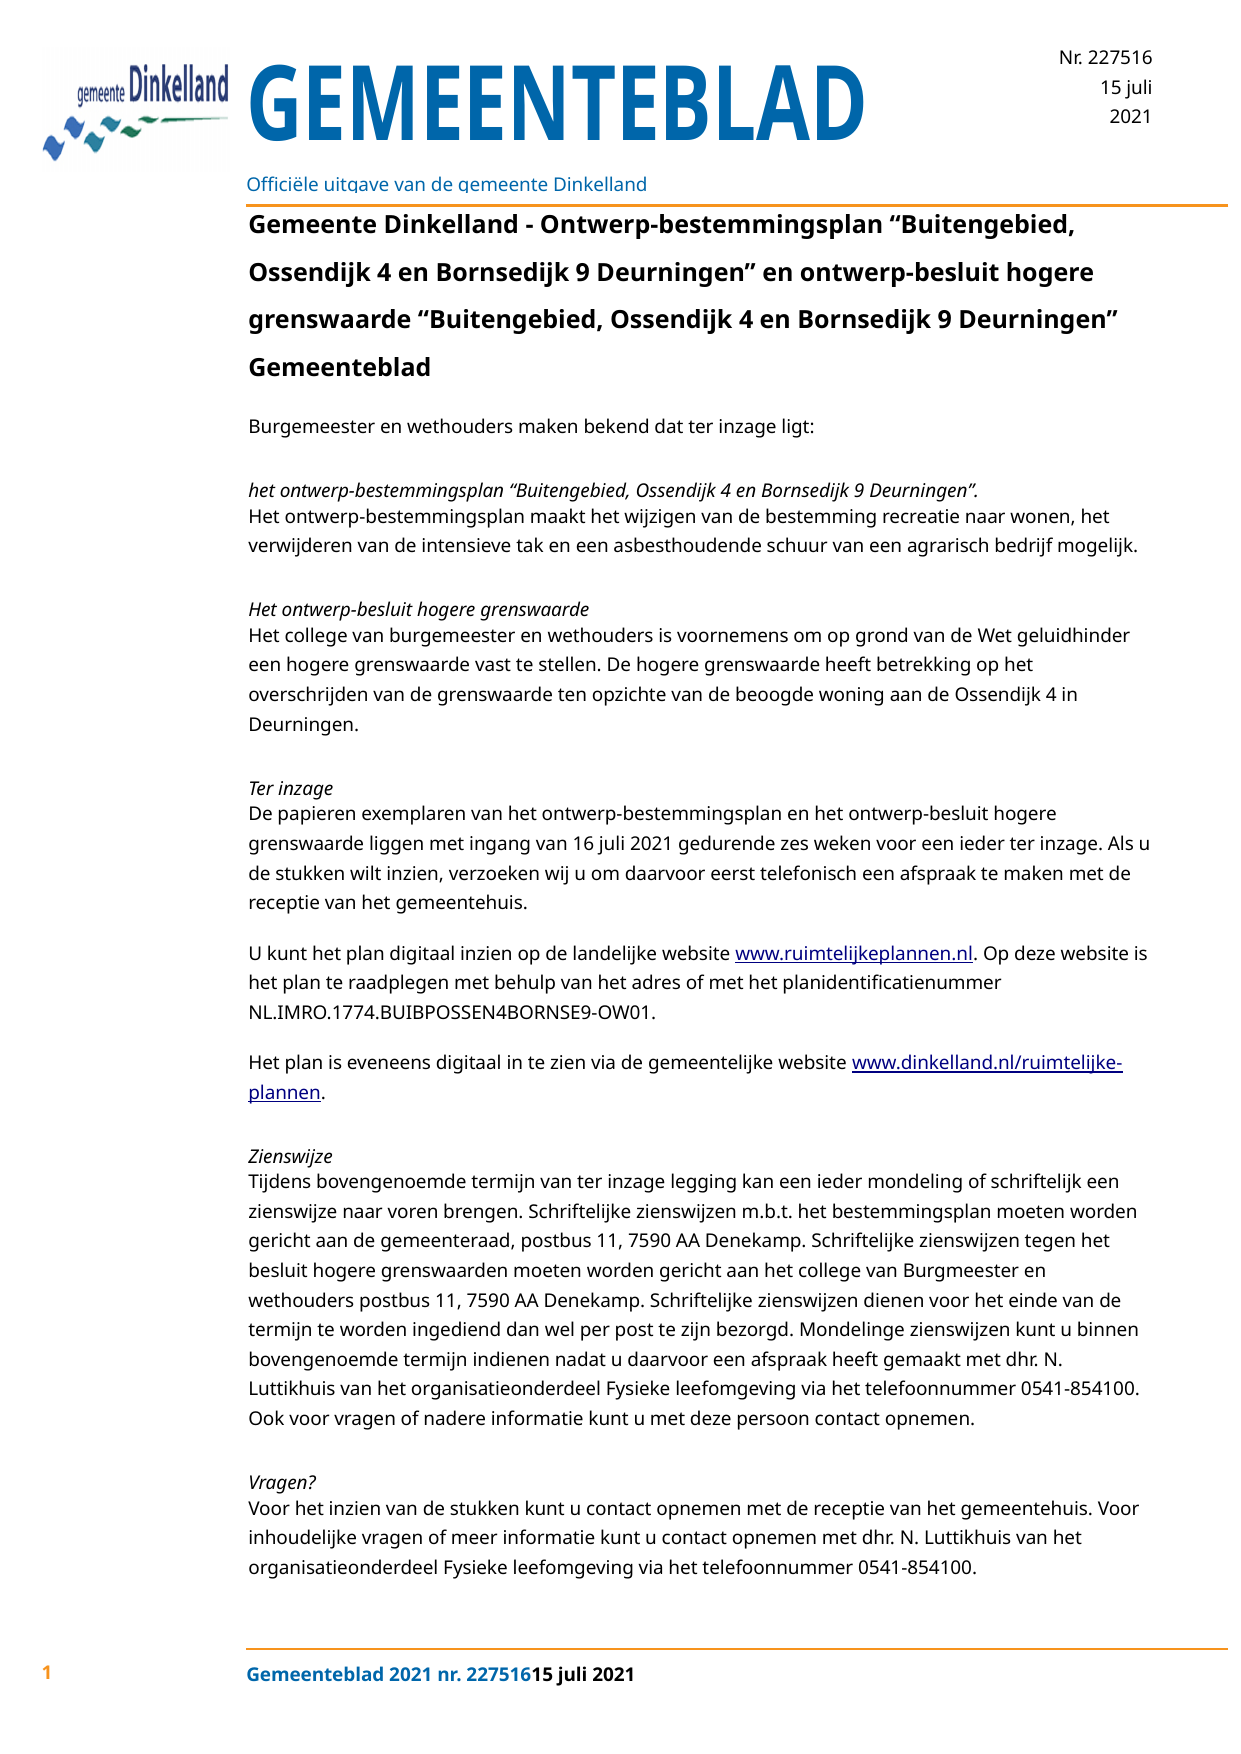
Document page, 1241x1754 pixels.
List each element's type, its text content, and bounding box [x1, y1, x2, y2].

text Het plan is eveneens digitaal in te zien via de gemeentelijke website www.dinkelland.nl/ruimtelijke-plannen. [248, 1049, 1152, 1104]
text Vragen? [248, 1469, 1152, 1495]
picture [41, 47, 231, 172]
text Ter inzage [248, 775, 1152, 801]
text Gemeente Dinkelland - Ontwerp-bestemmingsplan “Buitengebied, Ossendijk 4 en Bornsedijk 9 Deurningen” en ontwerp-besluit hogere grenswaarde “Buitengebied, Ossendijk 4 en Bornsedijk 9 Deurningen” Gemeenteblad [248, 207, 1152, 384]
text het ontwerp-bestemmingsplan “Buitengebied, Ossendijk 4 en Bornsedijk 9 Deurningen”. [248, 477, 1152, 503]
text U kunt het plan digitaal inzien op de landelijke website www.ruimtelijkeplannen.nl. Op deze website is het plan te raadplegen met behulp van het adres of met het planidentificatienummer NL.IMRO.1774.BUIBPOSSEN4BORNSE9-OW01. [248, 940, 1152, 1024]
text De papieren exemplaren van het ontwerp-bestemmingsplan en het ontwerp-besluit hogere grenswaarde liggen met ingang van 16 juli 2021 gedurende zes weken voor een ieder ter inzage. Als u de stukken wilt inzien, verzoeken wij u om daarvoor eerst telefonisch een afspraak te maken met de receptie van het gemeentehuis. [248, 801, 1152, 915]
text Het ontwerp-besluit hogere grenswaarde [248, 596, 1152, 622]
text Zienswijze [248, 1143, 1152, 1168]
text Voor het inzien van de stukken kunt u contact opnemen met de receptie van het gemeentehuis. Voor inhoudelijke vragen of meer informatie kunt u contact opnemen met dhr. N. Luttikhuis van het organisatieonderdeel Fysieke leefomgeving via het telefoonnummer 0541-854100. [248, 1495, 1152, 1580]
text Burgemeester en wethouders maken bekend dat ter inzage ligt: [248, 413, 1152, 439]
text Tijdens bovengenoemde termijn van ter inzage legging kan een ieder mondeling of schriftelijk een zienswijze naar voren brengen. Schriftelijke zienswijzen m.b.t. het bestemmingsplan moeten worden gericht aan de gemeenteraad, postbus 11, 7590 AA Denekamp. Schriftelijke zienswijzen tegen het besluit hogere grenswaarden moeten worden gericht aan het college van Burgmeester en wethouders postbus 11, 7590 AA Denekamp. Schriftelijke zienswijzen dienen voor het einde van de termijn te worden ingediend dan wel per post te zijn bezorgd. Mondelinge zienswijzen kunt u binnen bovengenoemde termijn indienen nadat u daarvoor een afspraak heeft gemaakt met dhr. N. Luttikhuis van het organisatieonderdeel Fysieke leefomgeving via het telefoonnummer 0541-854100. Ook voor vragen of nadere informatie kunt u met deze persoon contact opnemen. [248, 1168, 1152, 1431]
text Het ontwerp-bestemmingsplan maakt het wijzigen van de bestemming recreatie naar wonen, het verwijderen van de intensieve tak en een asbesthoudende schuur van een agrarisch bedrijf mogelijk. [248, 503, 1152, 558]
text Het college van burgemeester en wethouders is voornemens om op grond van de Wet geluidhinder een hogere grenswaarde vast te stellen. De hogere grenswaarde heeft betrekking op het overschrijden van de grenswaarde ten opzichte van de beoogde woning aan de Ossendijk 4 in Deurningen. [248, 622, 1152, 737]
